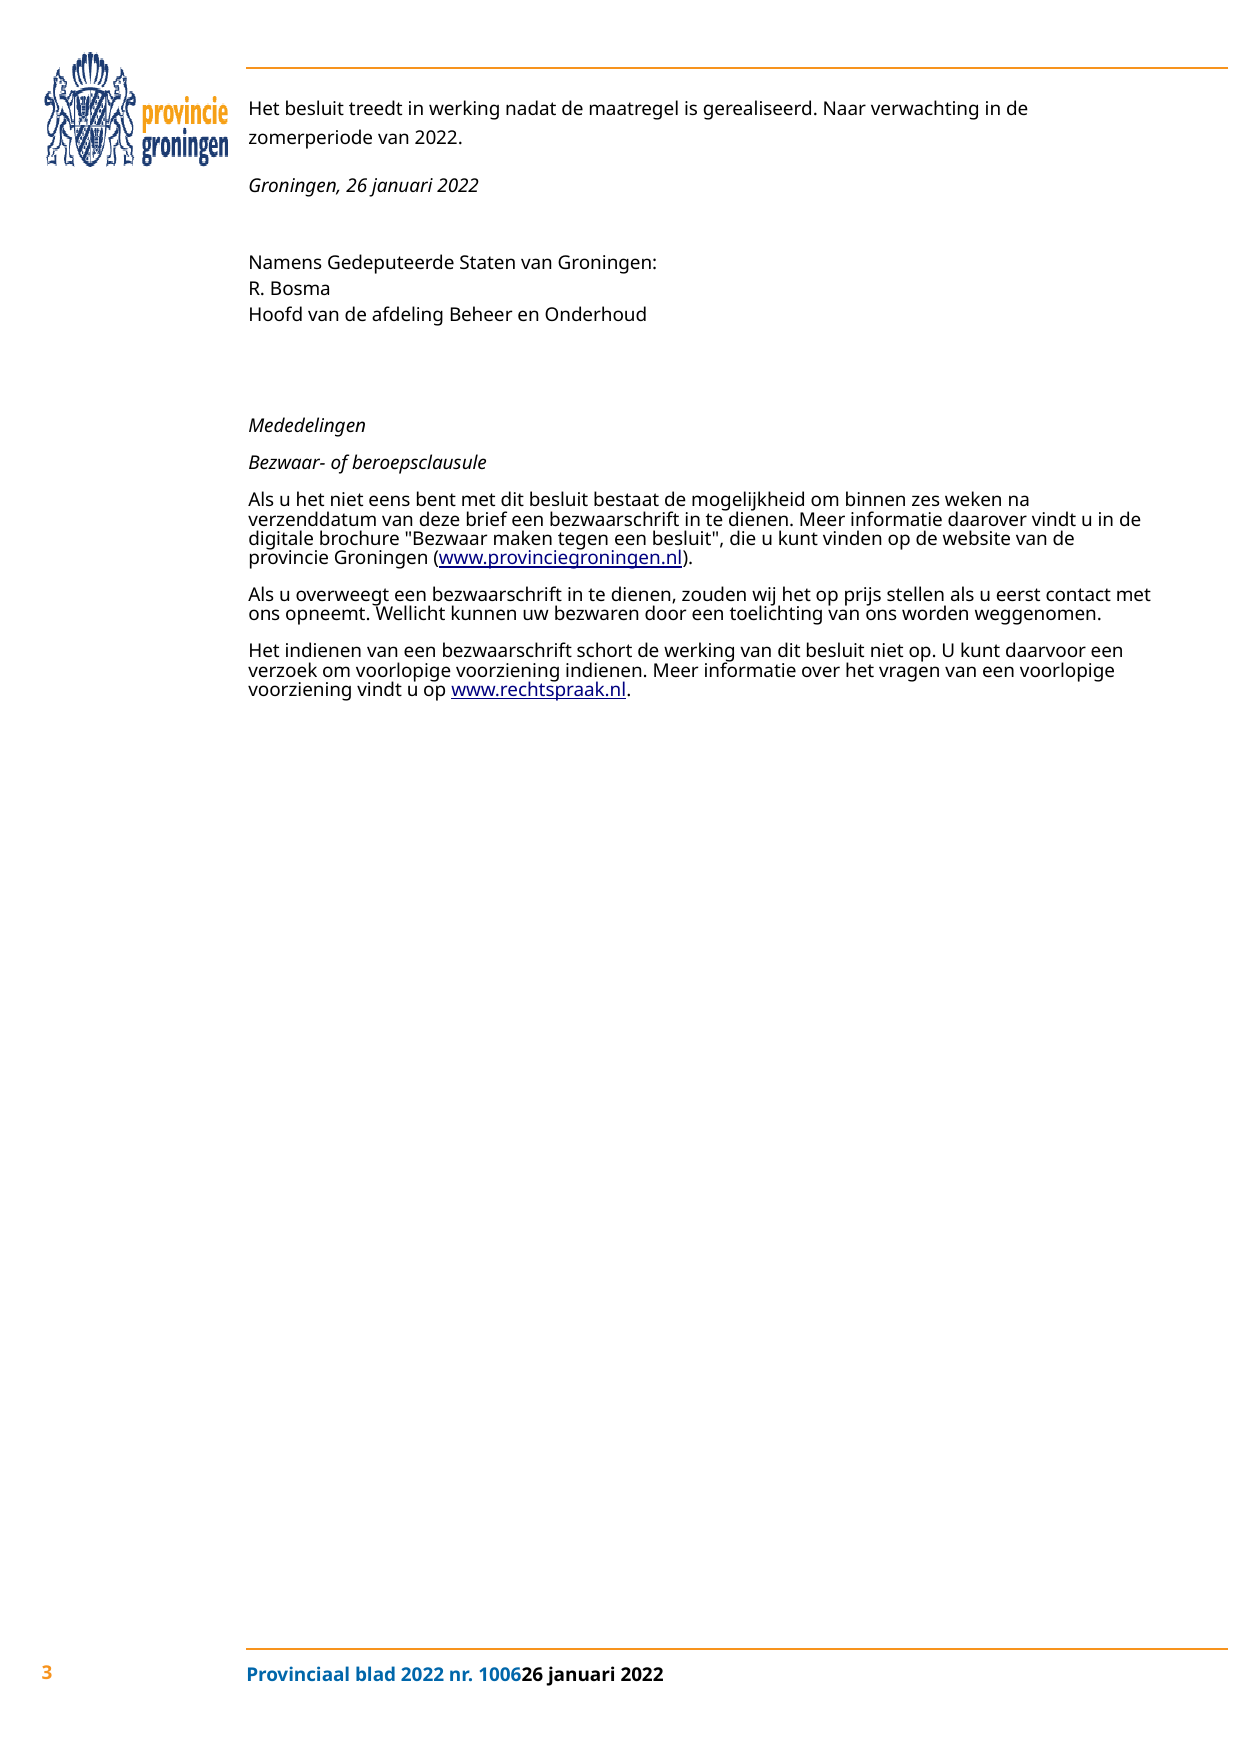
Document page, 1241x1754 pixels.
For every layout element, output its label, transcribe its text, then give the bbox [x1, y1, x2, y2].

text R. Bosma [248, 275, 1152, 301]
picture [41, 47, 231, 172]
text Groningen, 26 januari 2022 [248, 172, 1152, 198]
text Mededelingen [248, 417, 1152, 437]
text Het indienen van een bezwaarschrift schort de werking van dit besluit niet op. U kunt daarvoor een verzoek om voorlopige voorziening indienen. Meer informatie over het vragen van een voorlopige voorziening vindt u op www.rechtspraak.nl. [248, 642, 1152, 700]
text Als u het niet eens bent met dit besluit bestaat de mogelijkheid om binnen zes weken na verzenddatum van deze brief een bezwaarschrift in te dienen. Meer informatie daarover vindt u in de digitale brochure "Bezwaar maken tegen een besluit", die u kunt vinden op de website van de provincie Groningen (www.provinciegroningen.nl). [248, 491, 1152, 568]
text Hoofd van de afdeling Beheer en Onderhoud [248, 301, 1152, 327]
text Het besluit treedt in werking nadat de maatregel is gerealiseerd. Naar verwachting in de zomerperiode van 2022. [248, 95, 1152, 150]
text Namens Gedeputeerde Staten van Groningen: [248, 249, 1152, 275]
text Als u overweegt een bezwaarschrift in te dienen, zouden wij het op prijs stellen als u eerst contact met ons opneemt. Wellicht kunnen uw bezwaren door een toelichting van ons worden weggenomen. [248, 586, 1152, 625]
text Bezwaar- of beroepsclausule [248, 454, 1152, 474]
